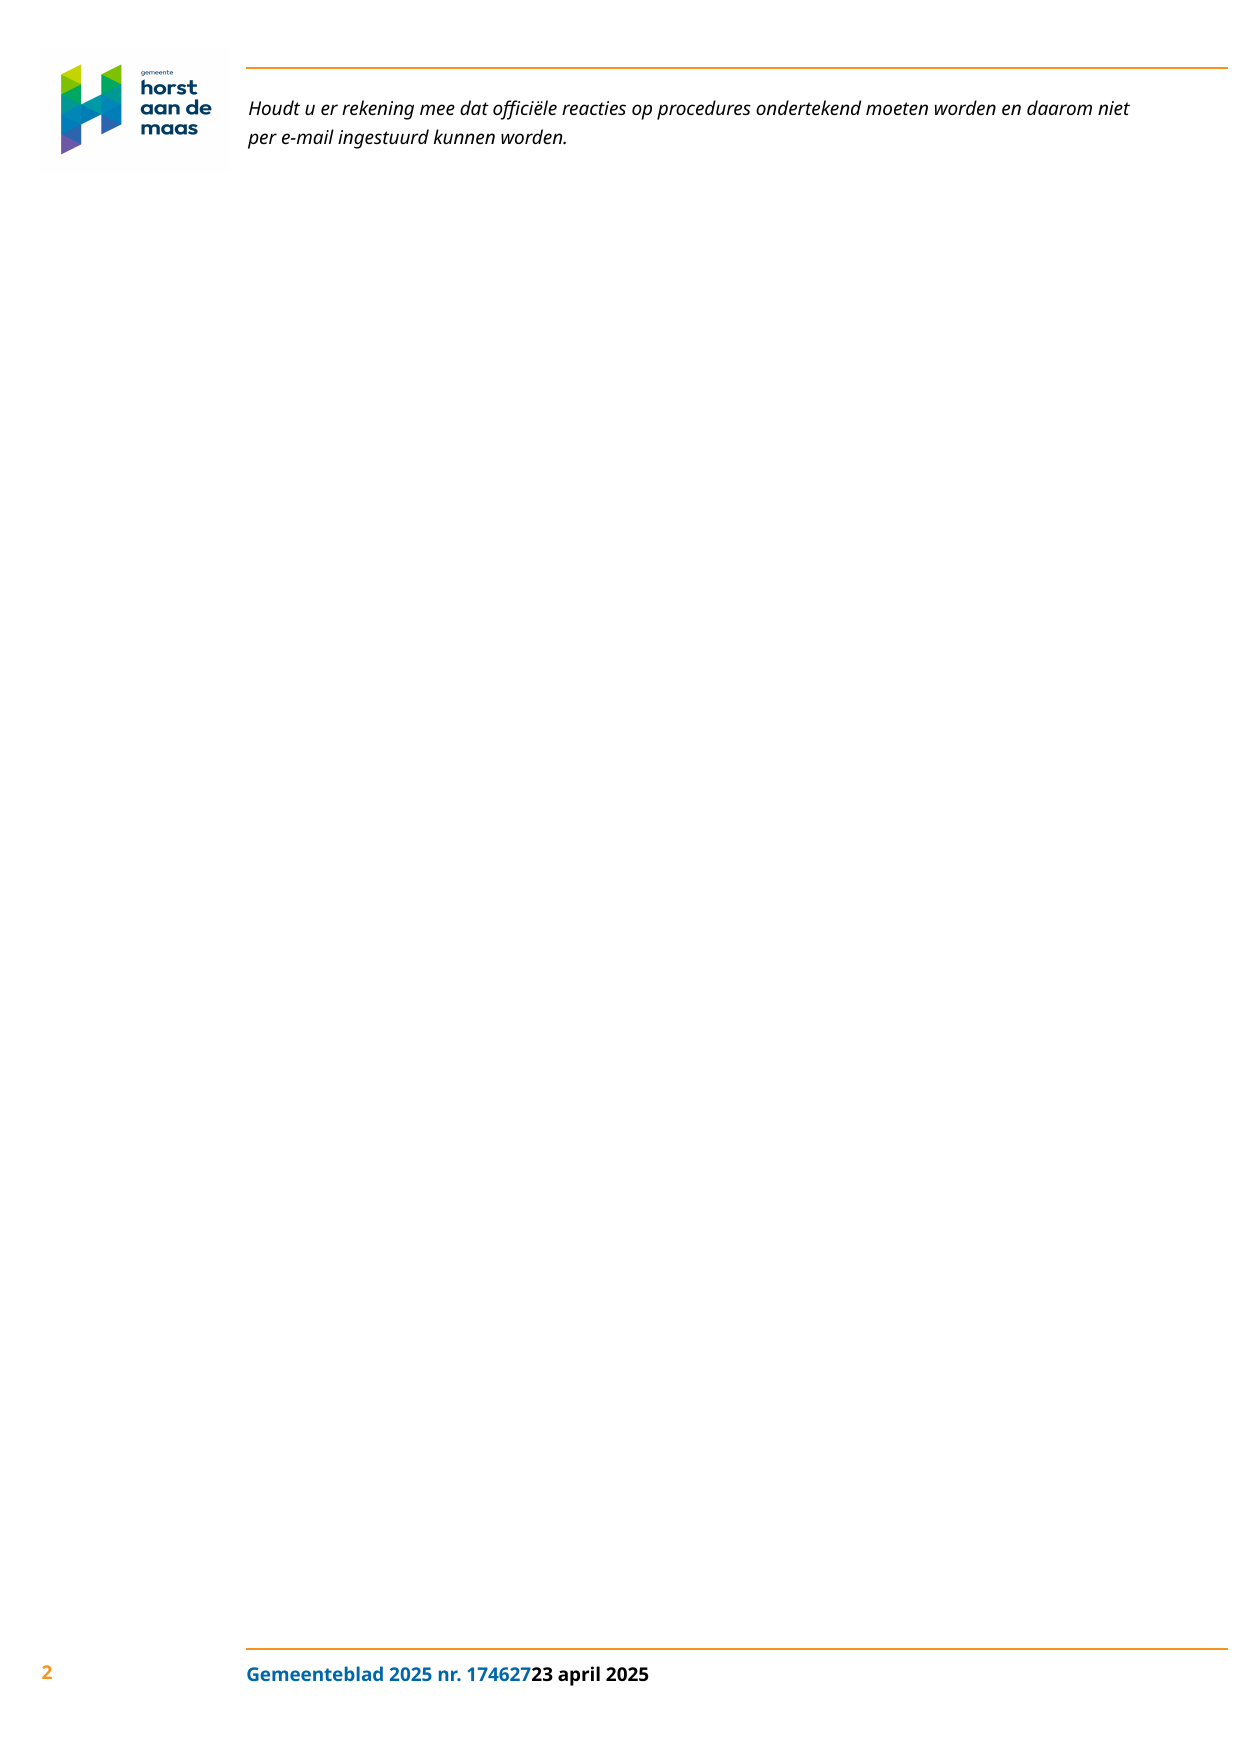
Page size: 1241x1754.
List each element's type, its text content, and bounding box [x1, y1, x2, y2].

picture [41, 47, 231, 172]
text Houdt u er rekening mee dat officiële reacties op procedures ondertekend moeten worden en daarom niet per e-mail ingestuurd kunnen worden. [248, 95, 1152, 150]
